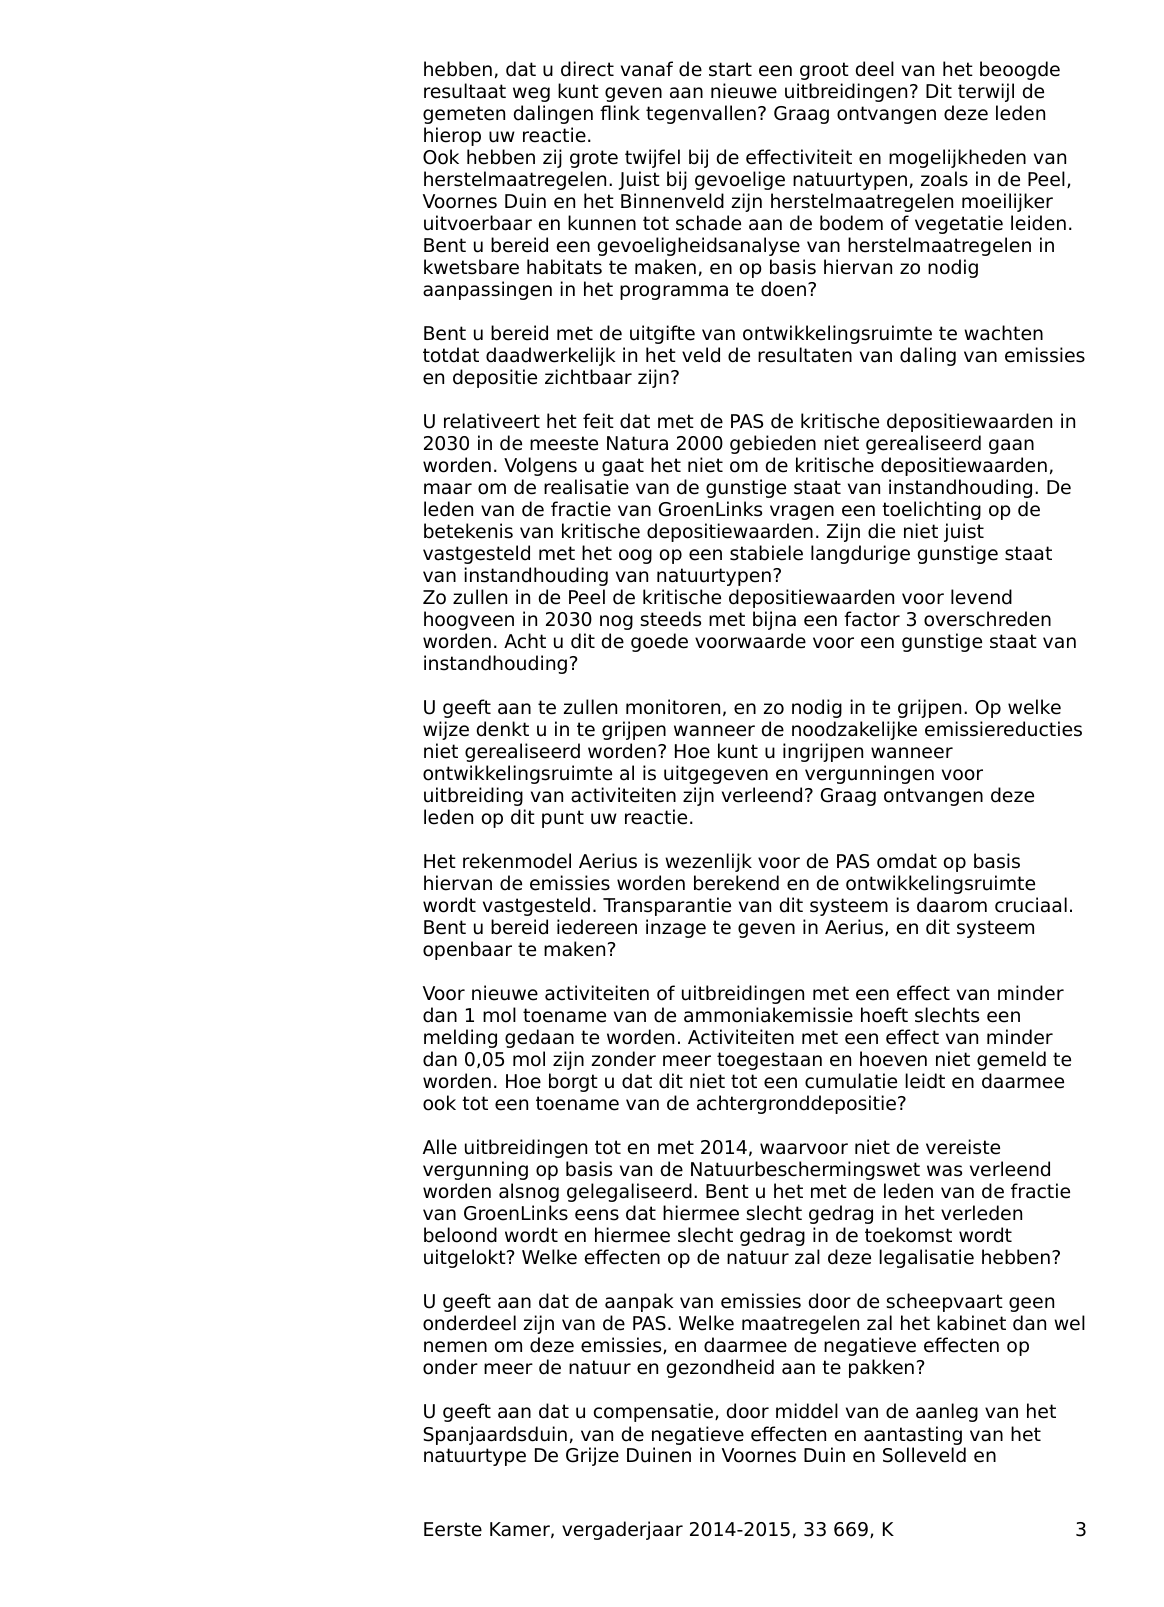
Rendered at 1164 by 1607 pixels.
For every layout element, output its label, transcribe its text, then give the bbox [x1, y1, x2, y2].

text U relativeert het feit dat met de PAS de kritische depositiewaarden in 2030 in de meeste Natura 2000 gebieden niet gerealiseerd gaan worden. Volgens u gaat het niet om de kritische depositiewaarden, maar om de realisatie van de gunstige staat van instandhouding. De leden van de fractie van GroenLinks vragen een toelichting op de betekenis van kritische depositiewaarden. Zijn die niet juist vastgesteld met het oog op een stabiele langdurige gunstige staat van instandhouding van natuurtypen? [422, 411, 1087, 587]
text Het rekenmodel Aerius is wezenlijk voor de PAS omdat op basis hiervan de emissies worden berekend en de ontwikkelingsruimte wordt vastgesteld. Transparantie van dit systeem is daarom cruciaal. Bent u bereid iedereen inzage te geven in Aerius, en dit systeem openbaar te maken? [422, 851, 1087, 961]
text U geeft aan te zullen monitoren, en zo nodig in te grijpen. Op welke wijze denkt u in te grijpen wanneer de noodzakelijke emissiereducties niet gerealiseerd worden? Hoe kunt u ingrijpen wanneer ontwikkelingsruimte al is uitgegeven en vergunningen voor uitbreiding van activiteiten zijn verleend? Graag ontvangen deze leden op dit punt uw reactie. [422, 697, 1087, 829]
text Voor nieuwe activiteiten of uitbreidingen met een effect van minder dan 1 mol toename van de ammoniakemissie hoeft slechts een melding gedaan te worden. Activiteiten met een effect van minder dan 0,05 mol zijn zonder meer toegestaan en hoeven niet gemeld te worden. Hoe borgt u dat dit niet tot een cumulatie leidt en daarmee ook tot een toename van de achtergronddepositie? [422, 983, 1087, 1115]
text Alle uitbreidingen tot en met 2014, waarvoor niet de vereiste vergunning op basis van de Natuurbeschermingswet was verleend worden alsnog gelegaliseerd. Bent u het met de leden van de fractie van GroenLinks eens dat hiermee slecht gedrag in het verleden beloond wordt en hiermee slecht gedrag in de toekomst wordt uitgelokt? Welke effecten op de natuur zal deze legalisatie hebben? [422, 1137, 1087, 1269]
text U geeft aan dat de aanpak van emissies door de scheepvaart geen onderdeel zijn van de PAS. Welke maatregelen zal het kabinet dan wel nemen om deze emissies, en daarmee de negatieve effecten op onder meer de natuur en gezondheid aan te pakken? [422, 1291, 1087, 1379]
text U geeft aan dat u compensatie, door middel van de aanleg van het Spanjaardsduin, van de negatieve effecten en aantasting van het natuurtype De Grijze Duinen in Voornes Duin en Solleveld en [422, 1401, 1087, 1467]
text Zo zullen in de Peel de kritische depositiewaarden voor levend hoogveen in 2030 nog steeds met bijna een factor 3 overschreden worden. Acht u dit de goede voorwaarde voor een gunstige staat van instandhouding? [422, 587, 1087, 675]
text hebben, dat u direct vanaf de start een groot deel van het beoogde resultaat weg kunt geven aan nieuwe uitbreidingen? Dit terwijl de gemeten dalingen flink tegenvallen? Graag ontvangen deze leden hierop uw reactie. [422, 59, 1087, 147]
text Ook hebben zij grote twijfel bij de effectiviteit en mogelijkheden van herstelmaatregelen. Juist bij gevoelige natuurtypen, zoals in de Peel, Voornes Duin en het Binnenveld zijn herstelmaatregelen moeilijker uitvoerbaar en kunnen tot schade aan de bodem of vegetatie leiden. Bent u bereid een gevoeligheidsanalyse van herstelmaatregelen in kwetsbare habitats te maken, en op basis hiervan zo nodig aanpassingen in het programma te doen? [422, 147, 1087, 301]
text Bent u bereid met de uitgifte van ontwikkelingsruimte te wachten totdat daadwerkelijk in het veld de resultaten van daling van emissies en depositie zichtbaar zijn? [422, 323, 1087, 389]
